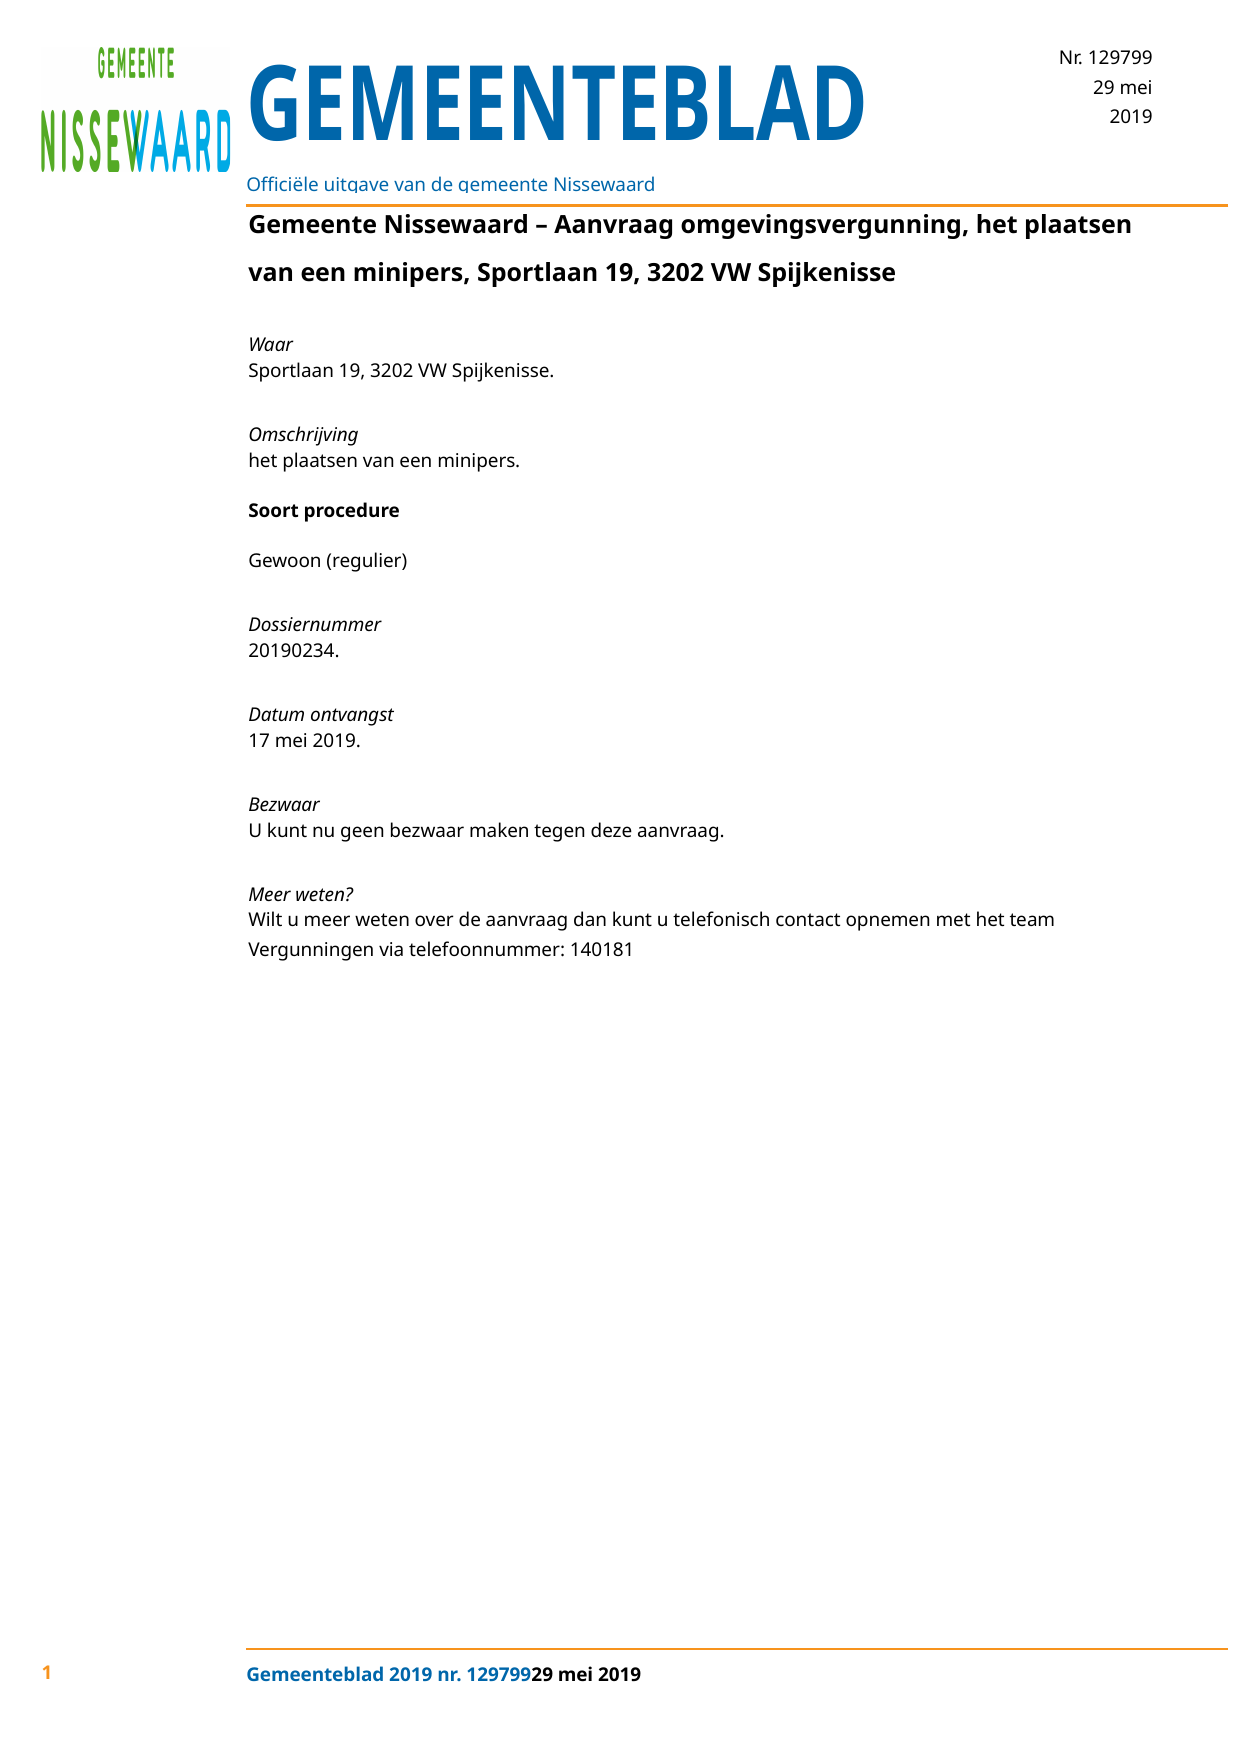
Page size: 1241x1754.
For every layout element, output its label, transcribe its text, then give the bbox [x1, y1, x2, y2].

text Gewoon (regulier) [248, 548, 1152, 573]
picture [176, 157, 187, 172]
text het plaatsen van een minipers. [248, 447, 1152, 473]
text Soort procedure [248, 497, 1152, 523]
text Sportlaan 19, 3202 VW Spijkenisse. [248, 357, 1152, 383]
text Datum ontvangst [248, 701, 1152, 727]
picture [222, 122, 227, 160]
text Meer weten? [248, 881, 1152, 906]
text Waar [248, 331, 1152, 357]
text U kunt nu geen bezwaar maken tegen deze aanvraag. [248, 817, 1152, 842]
text 20190234. [248, 637, 1152, 663]
picture [200, 151, 206, 172]
picture [41, 47, 231, 172]
picture [201, 122, 206, 138]
text Omschrijving [248, 421, 1152, 447]
picture [154, 157, 165, 172]
text Bezwaar [248, 791, 1152, 817]
text Gemeente Nissewaard – Aanvraag omgevingsvergunning, het plaatsen van een minipers, Sportlaan 19, 3202 VW Spijkenisse [248, 207, 1152, 288]
text Wilt u meer weten over de aanvraag dan kunt u telefonisch contact opnemen met het team Vergunningen via telefoonnummer: 140181 [248, 906, 1152, 962]
text 17 mei 2019. [248, 727, 1152, 753]
text Dossiernummer [248, 612, 1152, 637]
